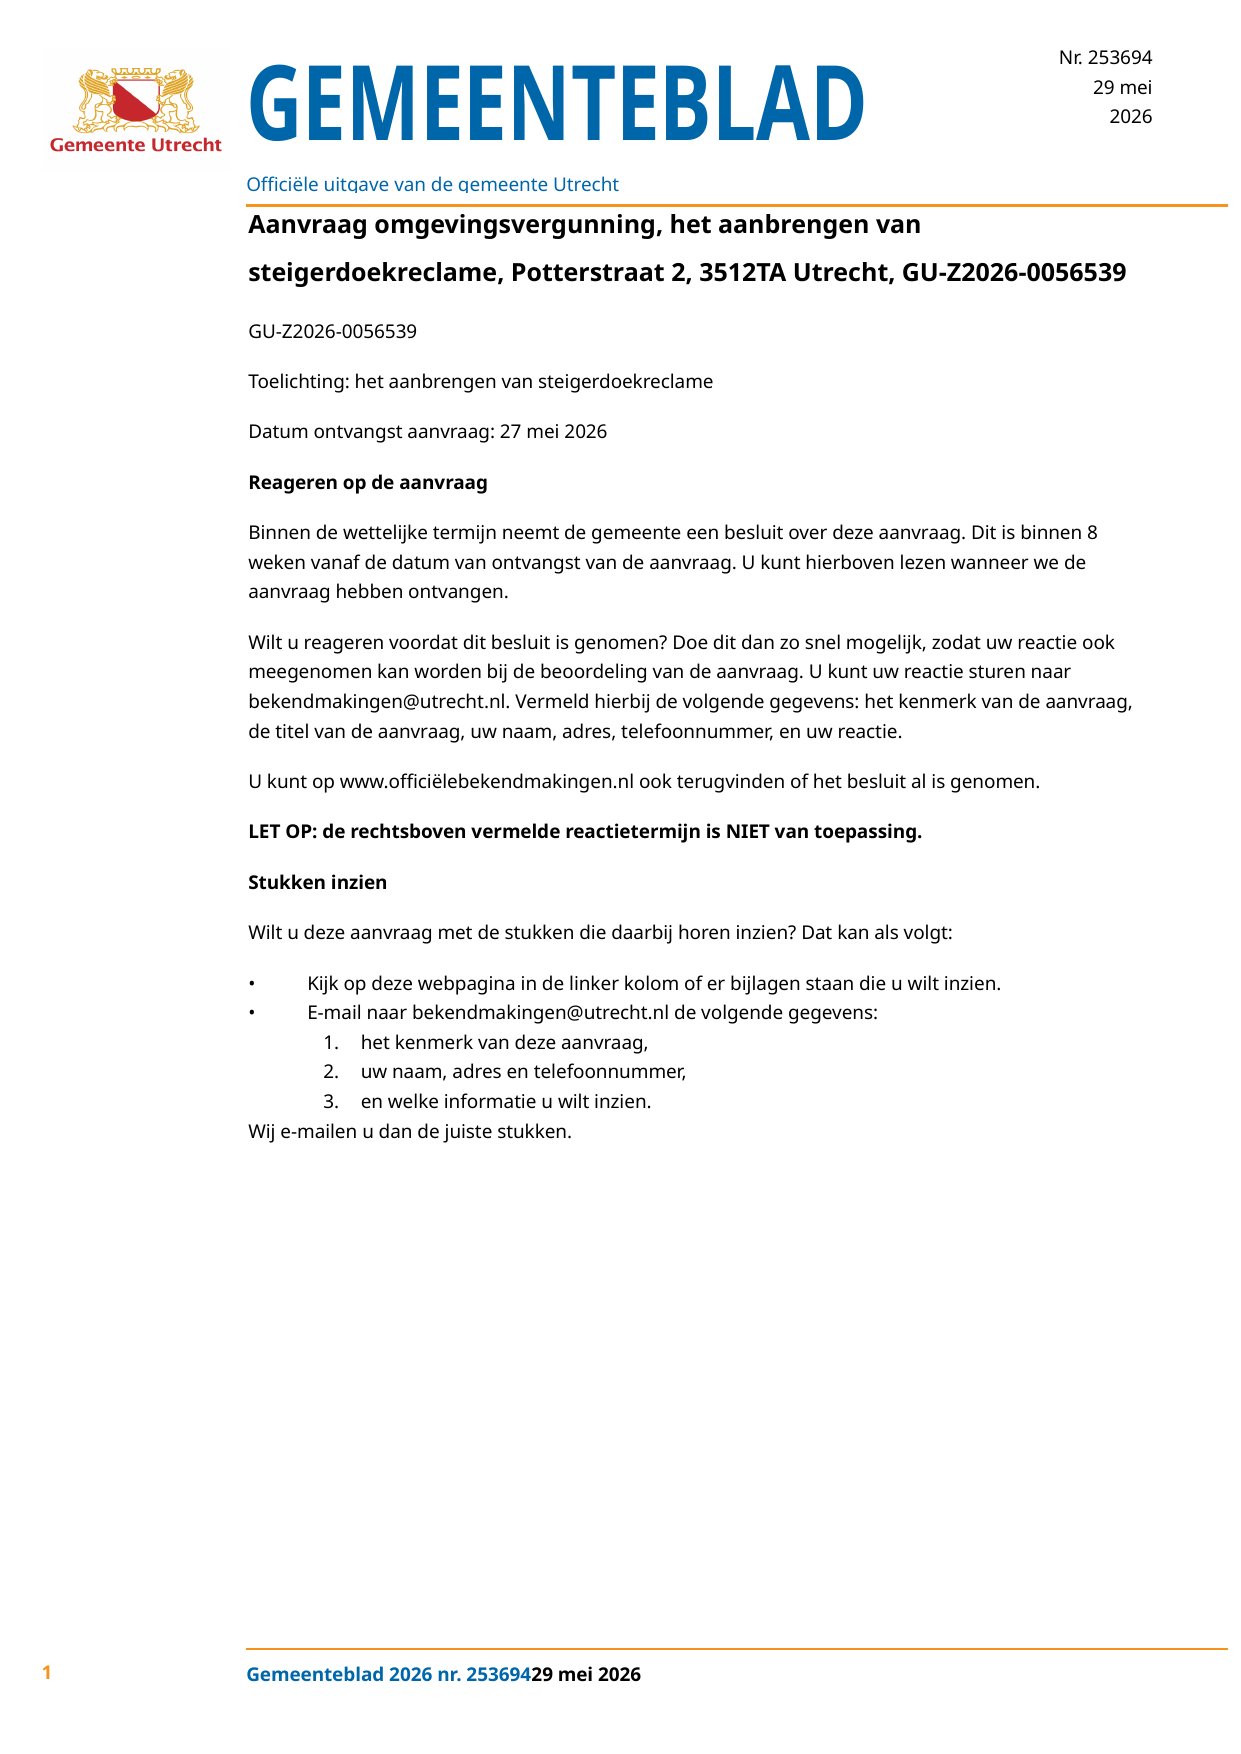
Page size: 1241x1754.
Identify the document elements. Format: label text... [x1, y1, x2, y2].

list Kijk op deze webpagina in de linker kolom of er bijlagen staan die u wilt inzien. [248, 970, 1152, 996]
text LET OP: de rechtsboven vermelde reactietermijn is NIET van toepassing. [248, 819, 1152, 844]
text Reageren op de aanvraag [248, 469, 1152, 495]
picture [41, 47, 231, 172]
text Wij e-mailen u dan de juiste stukken. [248, 1118, 1152, 1144]
list en welke informatie u wilt inzien. [323, 1088, 1152, 1114]
text Wilt u deze aanvraag met de stukken die daarbij horen inzien? Dat kan als volgt: [248, 919, 1152, 945]
text Datum ontvangst aanvraag: 27 mei 2026 [248, 419, 1152, 444]
text Aanvraag omgevingsvergunning, het aanbrengen van steigerdoekreclame, Potterstraat 2, 3512TA Utrecht, GU-Z2026-0056539 [248, 207, 1152, 288]
text GU-Z2026-0056539 [248, 318, 1152, 344]
text Wilt u reageren voordat dit besluit is genomen? Doe dit dan zo snel mogelijk, zodat uw reactie ook meegenomen kan worden bij de beoordeling van de aanvraag. U kunt uw reactie sturen naar bekendmakingen@utrecht.nl. Vermeld hierbij de volgende gegevens: het kenmerk van de aanvraag, de titel van de aanvraag, uw naam, adres, telefoonnummer, en uw reactie. [248, 629, 1152, 744]
list uw naam, adres en telefoonnummer, [323, 1059, 1152, 1084]
list het kenmerk van deze aanvraag, [323, 1029, 1152, 1055]
text U kunt op www.officiëlebekendmakingen.nl ook terugvinden of het besluit al is genomen. [248, 768, 1152, 794]
list E-mail naar bekendmakingen@utrecht.nl de volgende gegevens: [248, 999, 1152, 1025]
text Stukken inzien [248, 869, 1152, 895]
text Toelichting: het aanbrengen van steigerdoekreclame [248, 368, 1152, 394]
text Binnen de wettelijke termijn neemt de gemeente een besluit over deze aanvraag. Dit is binnen 8 weken vanaf de datum van ontvangst van de aanvraag. U kunt hierboven lezen wanneer we de aanvraag hebben ontvangen. [248, 519, 1152, 604]
